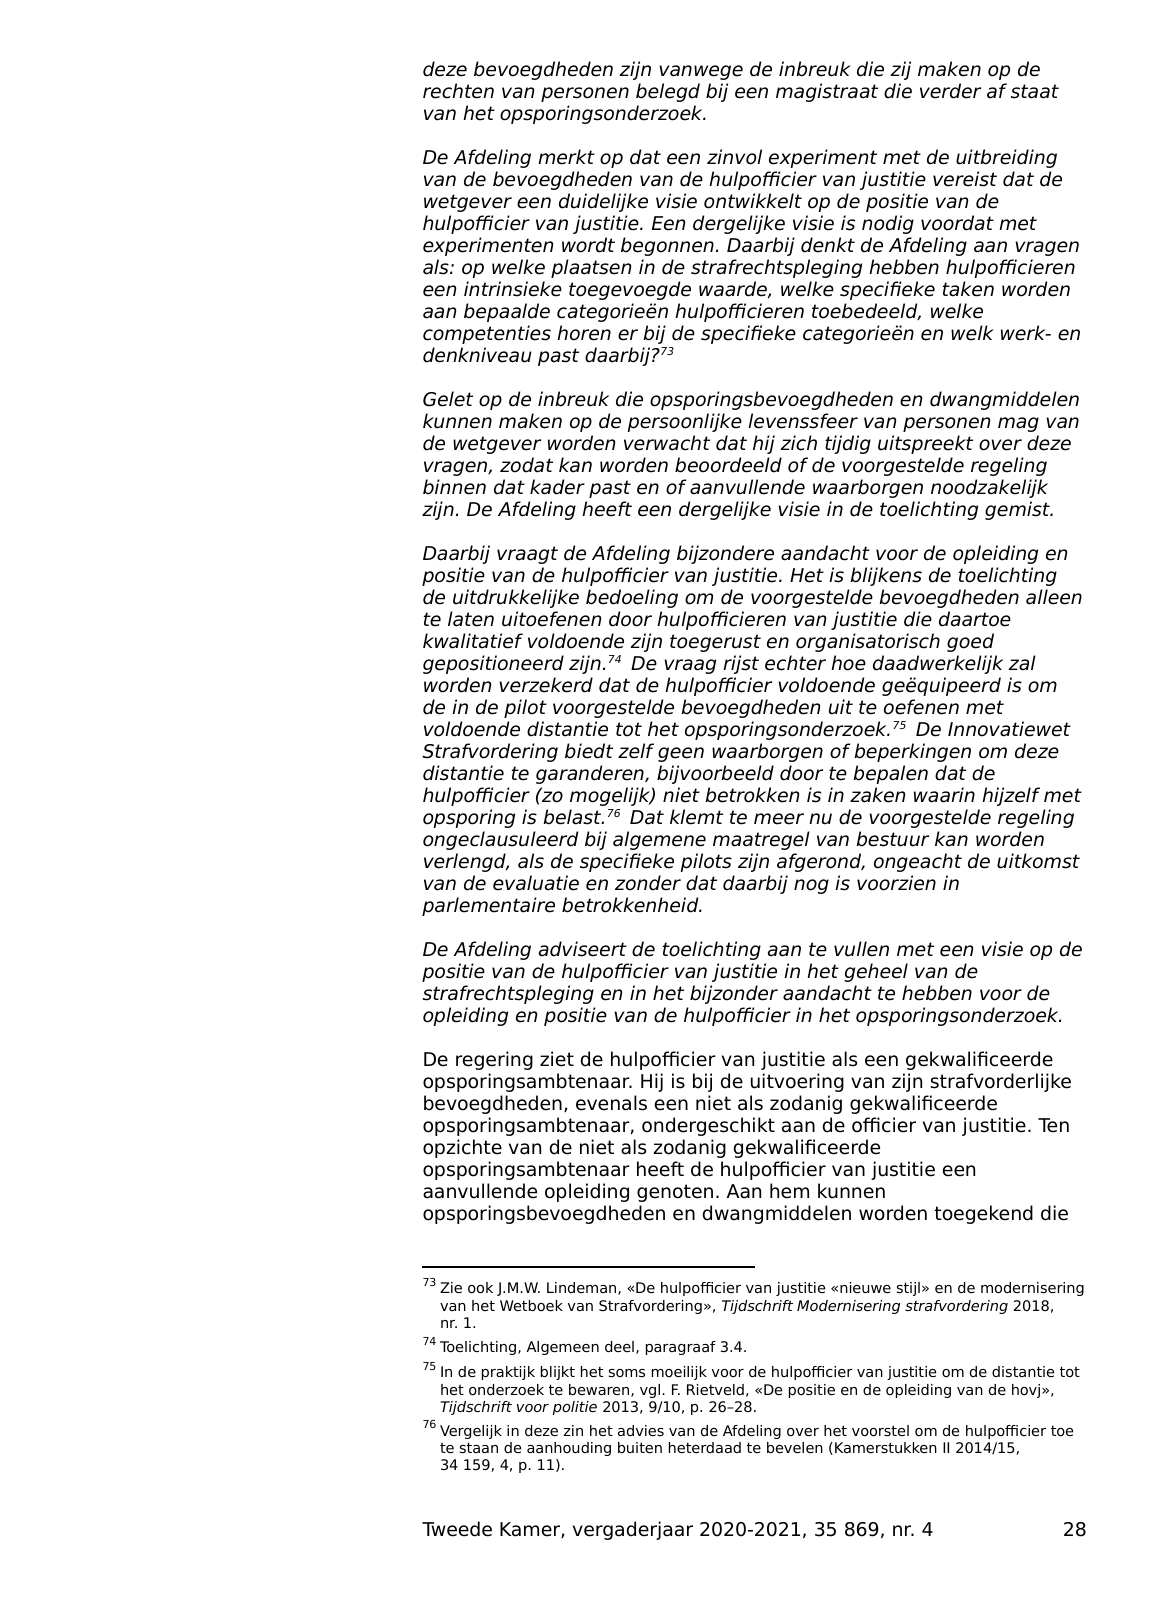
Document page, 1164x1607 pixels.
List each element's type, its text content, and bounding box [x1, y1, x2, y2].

text Zie ook J.M.W. Lindeman, «De hulpofficier van justitie «nieuwe stijl» en de modernisering van het Wetboek van Strafvordering», Tijdschrift Modernisering strafvordering 2018, nr. 1. [422, 1276, 1087, 1332]
text De regering ziet de hulpofficier van justitie als een gekwalificeerde opsporingsambtenaar. Hij is bij de uitvoering van zijn strafvorderlijke bevoegdheden, evenals een niet als zodanig gekwalificeerde opsporingsambtenaar, ondergeschikt aan de officier van justitie. Ten opzichte van de niet als zodanig gekwalificeerde opsporingsambtenaar heeft de hulpofficier van justitie een aanvullende opleiding genoten. Aan hem kunnen opsporingsbevoegdheden en dwangmiddelen worden toegekend die [422, 1049, 1087, 1225]
text De Afdeling merkt op dat een zinvol experiment met de uitbreiding van de bevoegdheden van de hulpofficier van justitie vereist dat de wetgever een duidelijke visie ontwikkelt op de positie van de hulpofficier van justitie. Een dergelijke visie is nodig voordat met experimenten wordt begonnen. Daarbij denkt de Afdeling aan vragen als: op welke plaatsen in de strafrechtspleging hebben hulpofficieren een intrinsieke toegevoegde waarde, welke specifieke taken worden aan bepaalde categorieën hulpofficieren toebedeeld, welke competenties horen er bij de specifieke categorieën en welk werk- en denkniveau past daarbij? [422, 147, 1087, 367]
text Vergelijk in deze zin het advies van de Afdeling over het voorstel om de hulpofficier toe te staan de aanhouding buiten heterdaad te bevelen (Kamerstukken II 2014/15, 34 159, 4, p. 11). [422, 1418, 1087, 1474]
text Toelichting, Algemeen deel, paragraaf 3.4. [422, 1335, 1087, 1357]
text Daarbij vraagt de Afdeling bijzondere aandacht voor de opleiding en positie van de hulpofficier van justitie. Het is blijkens de toelichting de uitdrukkelijke bedoeling om de voorgestelde bevoegdheden alleen te laten uitoefenen door hulpofficieren van justitie die daartoe kwalitatief voldoende zijn toegerust en organisatorisch goed gepositioneerd zijn. De vraag rijst echter hoe daadwerkelijk zal worden verzekerd dat de hulpofficier voldoende geëquipeerd is om de in de pilot voorgestelde bevoegdheden uit te oefenen met voldoende distantie tot het opsporingsonderzoek. De Innovatiewet Strafvordering biedt zelf geen waarborgen of beperkingen om deze distantie te garanderen, bijvoorbeeld door te bepalen dat de hulpofficier (zo mogelijk) niet betrokken is in zaken waarin hijzelf met opsporing is belast. Dat klemt te meer nu de voorgestelde regeling ongeclausuleerd bij algemene maatregel van bestuur kan worden verlengd, als de specifieke pilots zijn afgerond, ongeacht de uitkomst van de evaluatie en zonder dat daarbij nog is voorzien in parlementaire betrokkenheid. [422, 543, 1087, 917]
text In de praktijk blijkt het soms moeilijk voor de hulpofficier van justitie om de distantie tot het onderzoek te bewaren, vgl. F. Rietveld, «De positie en de opleiding van de hovj», Tijdschrift voor politie 2013, 9/10, p. 26–28. [422, 1360, 1087, 1416]
text De Afdeling adviseert de toelichting aan te vullen met een visie op de positie van de hulpofficier van justitie in het geheel van de strafrechtspleging en in het bijzonder aandacht te hebben voor de opleiding en positie van de hulpofficier in het opsporingsonderzoek. [422, 939, 1087, 1027]
text deze bevoegdheden zijn vanwege de inbreuk die zij maken op de rechten van personen belegd bij een magistraat die verder af staat van het opsporingsonderzoek. [422, 59, 1087, 125]
text Gelet op de inbreuk die opsporingsbevoegdheden en dwangmiddelen kunnen maken op de persoonlijke levenssfeer van personen mag van de wetgever worden verwacht dat hij zich tijdig uitspreekt over deze vragen, zodat kan worden beoordeeld of de voorgestelde regeling binnen dat kader past en of aanvullende waarborgen noodzakelijk zijn. De Afdeling heeft een dergelijke visie in de toelichting gemist. [422, 389, 1087, 521]
